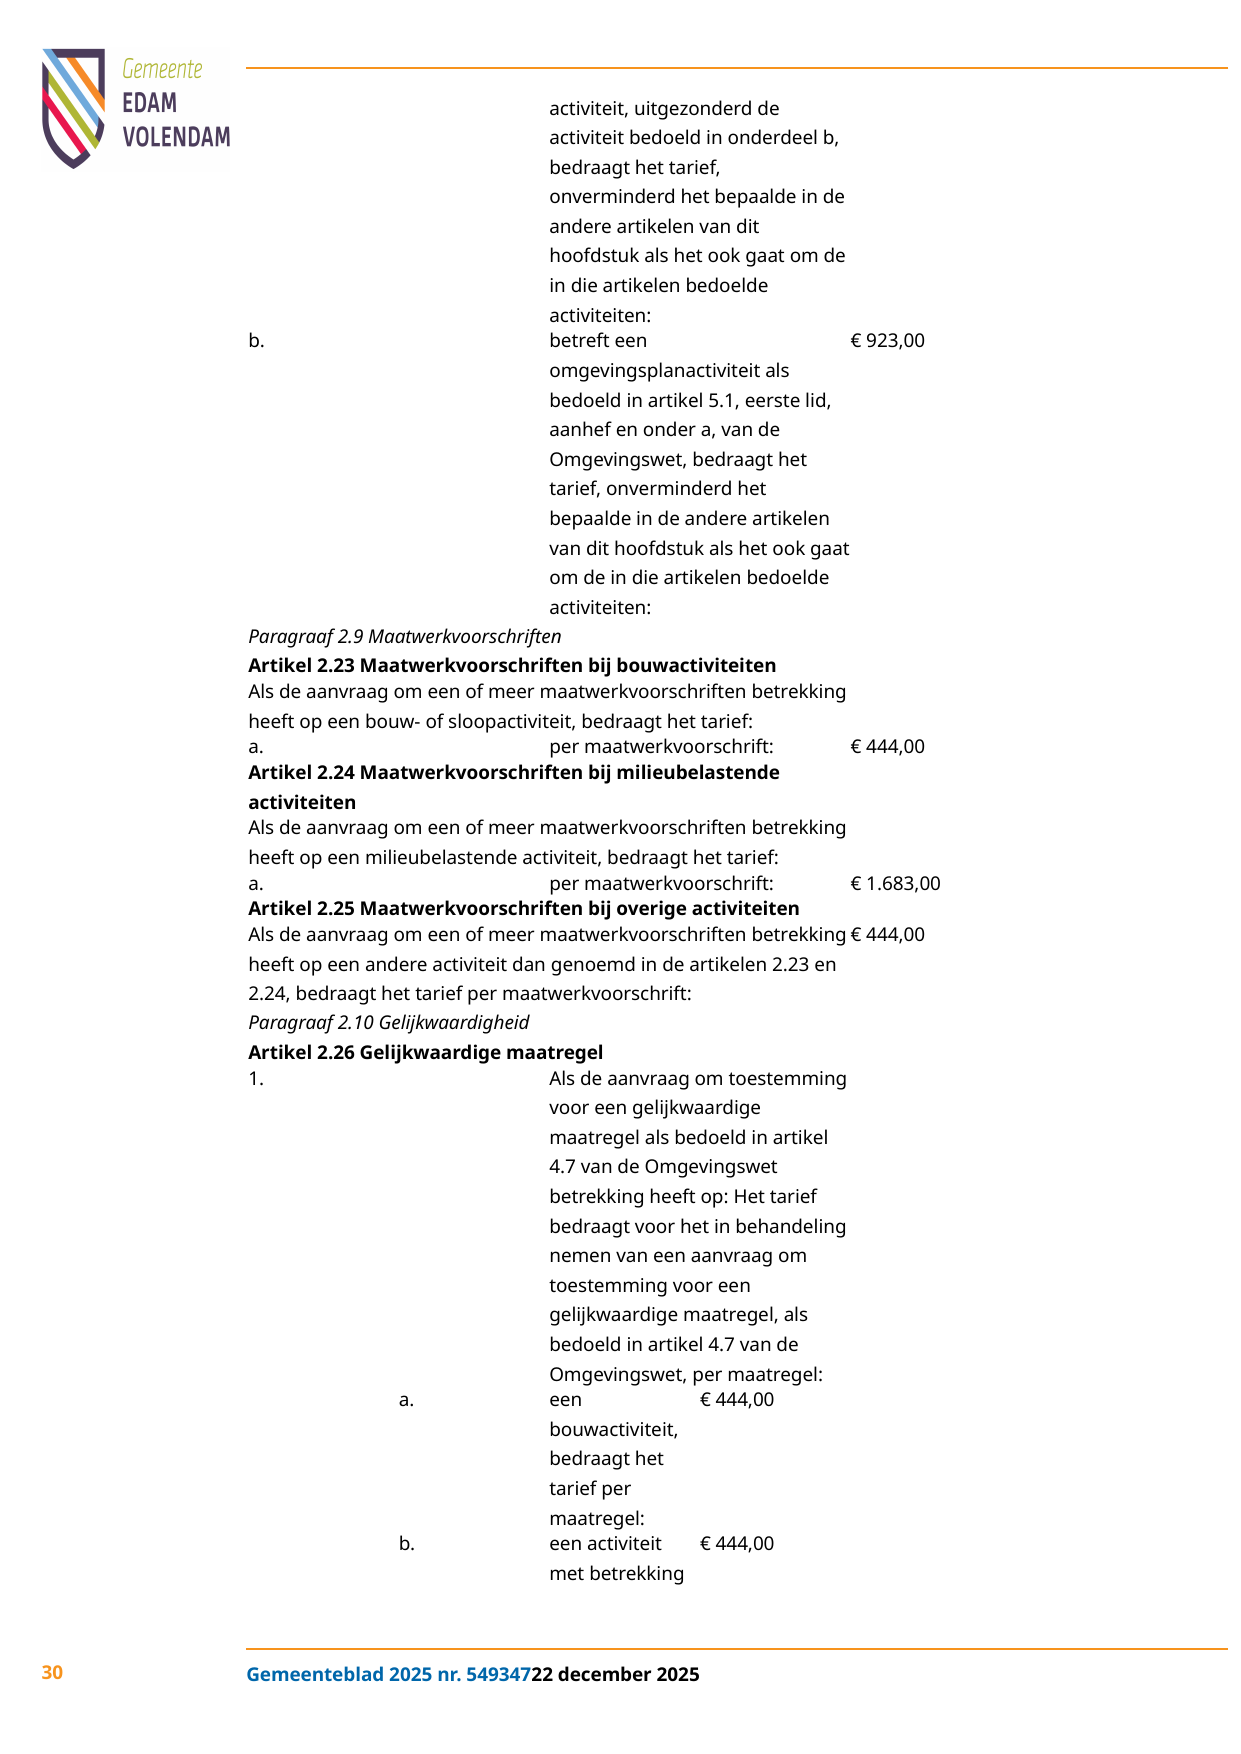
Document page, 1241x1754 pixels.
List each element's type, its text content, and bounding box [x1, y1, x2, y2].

table_cell [248, 95, 549, 328]
table_cell per maatwerkvoorschrift: [549, 734, 850, 759]
table_header [1001, 1039, 1152, 1065]
table_cell een activiteit met betrekking [549, 1531, 700, 1586]
table_cell Als de aanvraag om een of meer maatwerkvoorschriften betrekking heeft op een andere activiteit dan genoemd in de artikelen 2.23 en 2.24, bedraagt het tarief per maatwerkvoorschrift: [248, 921, 850, 1006]
table_cell [850, 759, 1152, 814]
picture [41, 47, 231, 172]
table_cell Als de aanvraag om een of meer maatwerkvoorschriften betrekking heeft op een bouw- of sloopactiviteit, bedraagt het tarief: [248, 678, 850, 733]
table_cell Artikel 2.24 Maatwerkvoorschriften bij milieubelastende activiteiten [248, 759, 850, 814]
table_cell [1001, 1065, 1152, 1386]
table_cell € 1.683,00 [850, 870, 1152, 896]
table_cell 1. [248, 1065, 549, 1386]
table_cell € 444,00 [850, 921, 1152, 1006]
table_cell a. [248, 870, 549, 896]
table_cell activiteit, uitgezonderd de activiteit bedoeld in onderdeel b, bedraagt het tarief, onverminderd het bepaalde in de andere artikelen van dit hoofdstuk als het ook gaat om de in die artikelen bedoelde activiteiten: [549, 95, 850, 328]
table_cell a. [248, 734, 549, 759]
table_cell € 444,00 [850, 734, 1152, 759]
table_cell betreft een omgevingsplanactiviteit als bedoeld in artikel 5.1, eerste lid, aanhef en onder a, van de Omgevingswet, bedraagt het tarief, onverminderd het bepaalde in de andere artikelen van dit hoofdstuk als het ook gaat om de in die artikelen bedoelde activiteiten: [549, 328, 850, 619]
table_cell [850, 95, 1152, 328]
table_cell € 444,00 [700, 1386, 1152, 1531]
text Paragraaf 2.10 Gelijkwaardigheid [248, 1009, 1152, 1035]
table_cell b. [248, 328, 549, 619]
table_cell Als de aanvraag om toestemming voor een gelijkwaardige maatregel als bedoeld in artikel 4.7 van de Omgevingswet betrekking heeft op: Het tarief bedraagt voor het in behandeling nemen van een aanvraag om toestemming voor een gelijkwaardige maatregel, als bedoeld in artikel 4.7 van de Omgevingswet, per maatregel: [549, 1065, 850, 1386]
table_cell [850, 896, 1152, 921]
table_cell [248, 1531, 398, 1586]
table_cell Artikel 2.25 Maatwerkvoorschriften bij overige activiteiten [248, 896, 850, 921]
table_cell een bouwactiviteit, bedraagt het tarief per maatregel: [549, 1386, 700, 1531]
table_cell € 923,00 [850, 328, 1152, 619]
table_header Artikel 2.23 Maatwerkvoorschriften bij bouwactiviteiten [248, 653, 850, 678]
table_cell a. [399, 1386, 549, 1531]
table_cell [248, 1386, 398, 1531]
table_cell Als de aanvraag om een of meer maatwerkvoorschriften betrekking heeft op een milieubelastende activiteit, bedraagt het tarief: [248, 815, 850, 870]
text Paragraaf 2.9 Maatwerkvoorschriften [248, 623, 1152, 648]
table_cell b. [399, 1531, 549, 1586]
table_cell [850, 815, 1152, 870]
table_header [850, 1039, 1001, 1065]
table_cell [850, 1065, 1001, 1386]
table_header Artikel 2.26 Gelijkwaardige maatregel [248, 1039, 850, 1065]
table_cell € 444,00 [700, 1531, 1152, 1586]
table_cell per maatwerkvoorschrift: [549, 870, 850, 896]
table_header [850, 653, 1152, 678]
table_cell [850, 678, 1152, 733]
